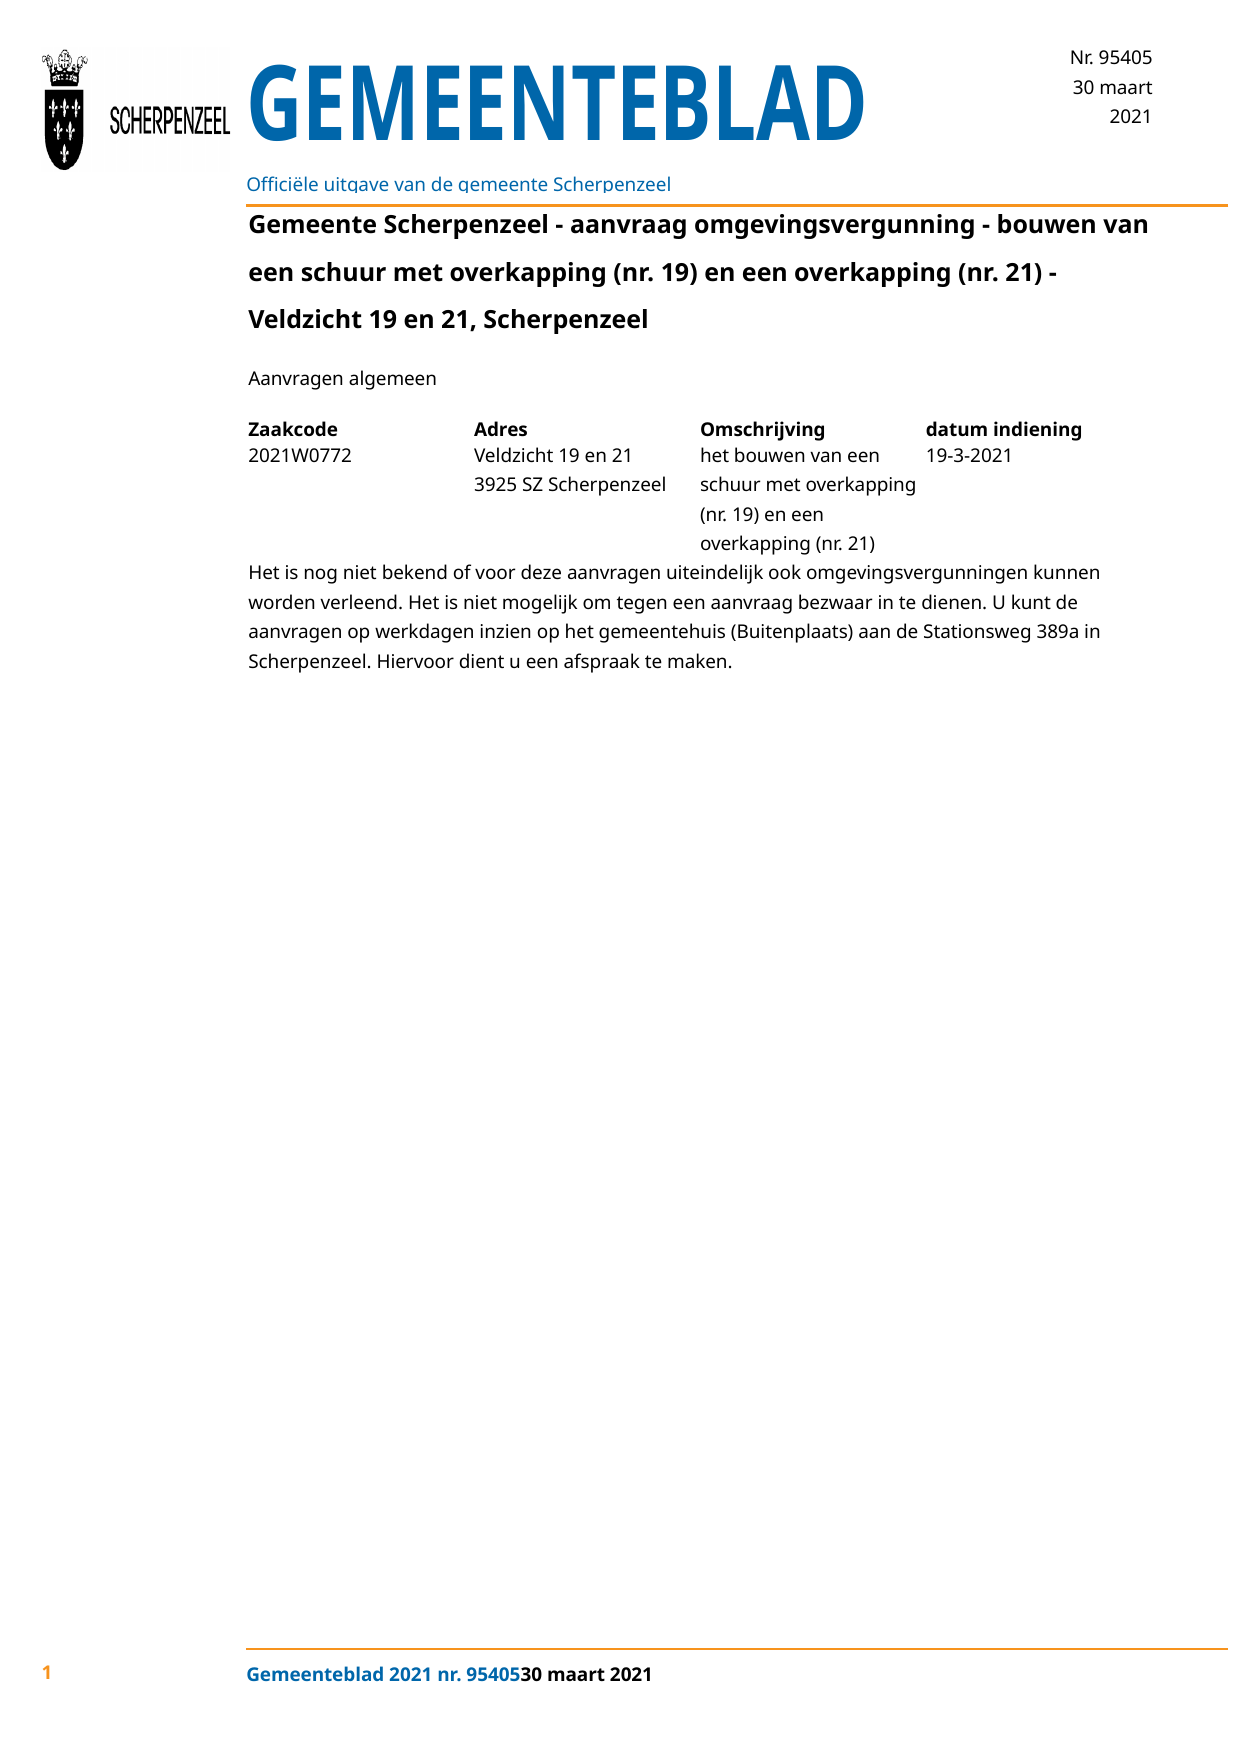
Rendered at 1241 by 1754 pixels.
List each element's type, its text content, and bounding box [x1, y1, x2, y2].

table_header Omschrijving [700, 416, 926, 442]
table_header Adres [474, 416, 700, 442]
table_cell het bouwen van een schuur met overkapping (nr. 19) en een overkapping (nr. 21) [700, 442, 926, 556]
text Gemeente Scherpenzeel - aanvraag omgevingsvergunning - bouwen van een schuur met overkapping (nr. 19) en een overkapping (nr. 21) - Veldzicht 19 en 21, Scherpenzeel [248, 207, 1152, 336]
picture [41, 47, 231, 172]
table_header datum indiening [926, 416, 1152, 442]
table_cell 19-3-2021 [926, 442, 1152, 556]
text Het is nog niet bekend of voor deze aanvragen uiteindelijk ook omgevingsvergunningen kunnen worden verleend. Het is niet mogelijk om tegen een aanvraag bezwaar in te dienen. U kunt de aanvragen op werkdagen inzien op het gemeentehuis (Buitenplaats) aan de Stationsweg 389a in Scherpenzeel. Hiervoor dient u een afspraak te maken. [248, 559, 1152, 674]
table_cell 2021W0772 [248, 442, 474, 556]
table_header Zaakcode [248, 416, 474, 442]
table_cell Veldzicht 19 en 21 3925 SZ Scherpenzeel [474, 442, 700, 556]
text Aanvragen algemeen [248, 366, 1152, 391]
